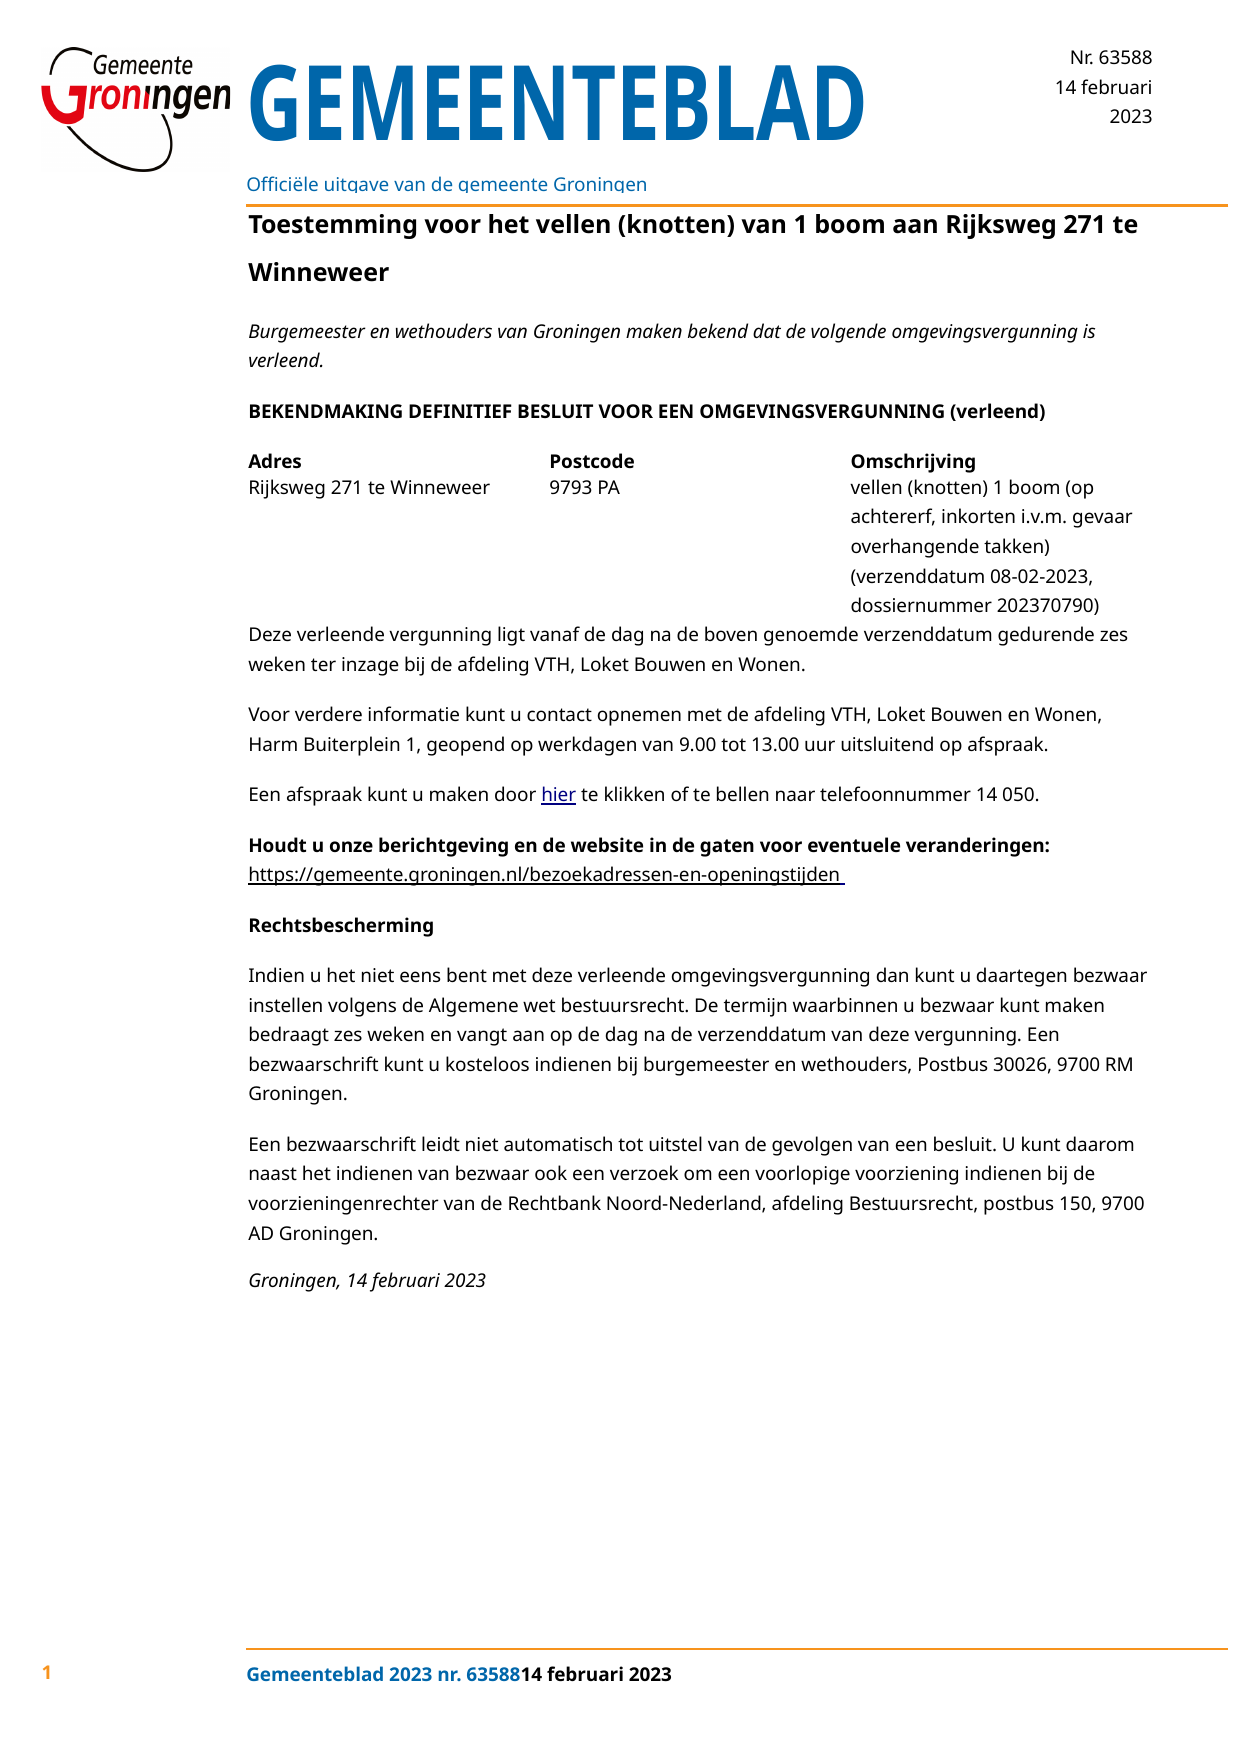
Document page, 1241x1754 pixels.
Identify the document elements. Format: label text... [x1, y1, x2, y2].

table_cell vellen (knotten) 1 boom (op achtererf, inkorten i.v.m. gevaar overhangende takken) (verzenddatum 08-02-2023, dossiernummer 202370790) [850, 474, 1152, 618]
text Rechtsbescherming [248, 912, 1152, 938]
text Indien u het niet eens bent met deze verleende omgevingsvergunning dan kunt u daartegen bezwaar instellen volgens de Algemene wet bestuursrecht. De termijn waarbinnen u bezwaar kunt maken bedraagt zes weken en vangt aan op de dag na de verzenddatum van deze vergunning. Een bezwaarschrift kunt u kosteloos indienen bij burgemeester en wethouders, Postbus 30026, 9700 RM Groningen. [248, 962, 1152, 1106]
text Houdt u onze berichtgeving en de website in de gaten voor eventuele veranderingen: https://gemeente.groningen.nl/bezoekadressen-en-openingstijden [248, 832, 1152, 887]
table_cell Rijksweg 271 te Winneweer [248, 474, 549, 618]
text Burgemeester en wethouders van Groningen maken bekend dat de volgende omgevingsvergunning is verleend. [248, 318, 1152, 373]
text Voor verdere informatie kunt u contact opnemen met de afdeling VTH, Loket Bouwen en Wonen, Harm Buiterplein 1, geopend op werkdagen van 9.00 tot 13.00 uur uitsluitend op afspraak. [248, 701, 1152, 757]
text Groningen, 14 februari 2023 [248, 1268, 1152, 1293]
table_header Postcode [549, 449, 850, 474]
table_header Adres [248, 449, 549, 474]
text Een bezwaarschrift leidt niet automatisch tot uitstel van de gevolgen van een besluit. U kunt daarom naast het indienen van bezwaar ook een verzoek om een voorlopige voorziening indienen bij de voorzieningenrechter van de Rechtbank Noord-Nederland, afdeling Bestuursrecht, postbus 150, 9700 AD Groningen. [248, 1131, 1152, 1246]
text Een afspraak kunt u maken door hier te klikken of te bellen naar telefoonnummer 14 050. [248, 781, 1152, 807]
text BEKENDMAKING DEFINITIEF BESLUIT VOOR EEN OMGEVINGSVERGUNNING (verleend) [248, 398, 1152, 424]
table_cell 9793 PA [549, 474, 850, 618]
table_header Omschrijving [850, 449, 1152, 474]
text Toestemming voor het vellen (knotten) van 1 boom aan Rijksweg 271 te Winneweer [248, 207, 1152, 288]
text Deze verleende vergunning ligt vanaf de dag na de boven genoemde verzenddatum gedurende zes weken ter inzage bij de afdeling VTH, Loket Bouwen en Wonen. [248, 621, 1152, 677]
picture [41, 47, 231, 172]
